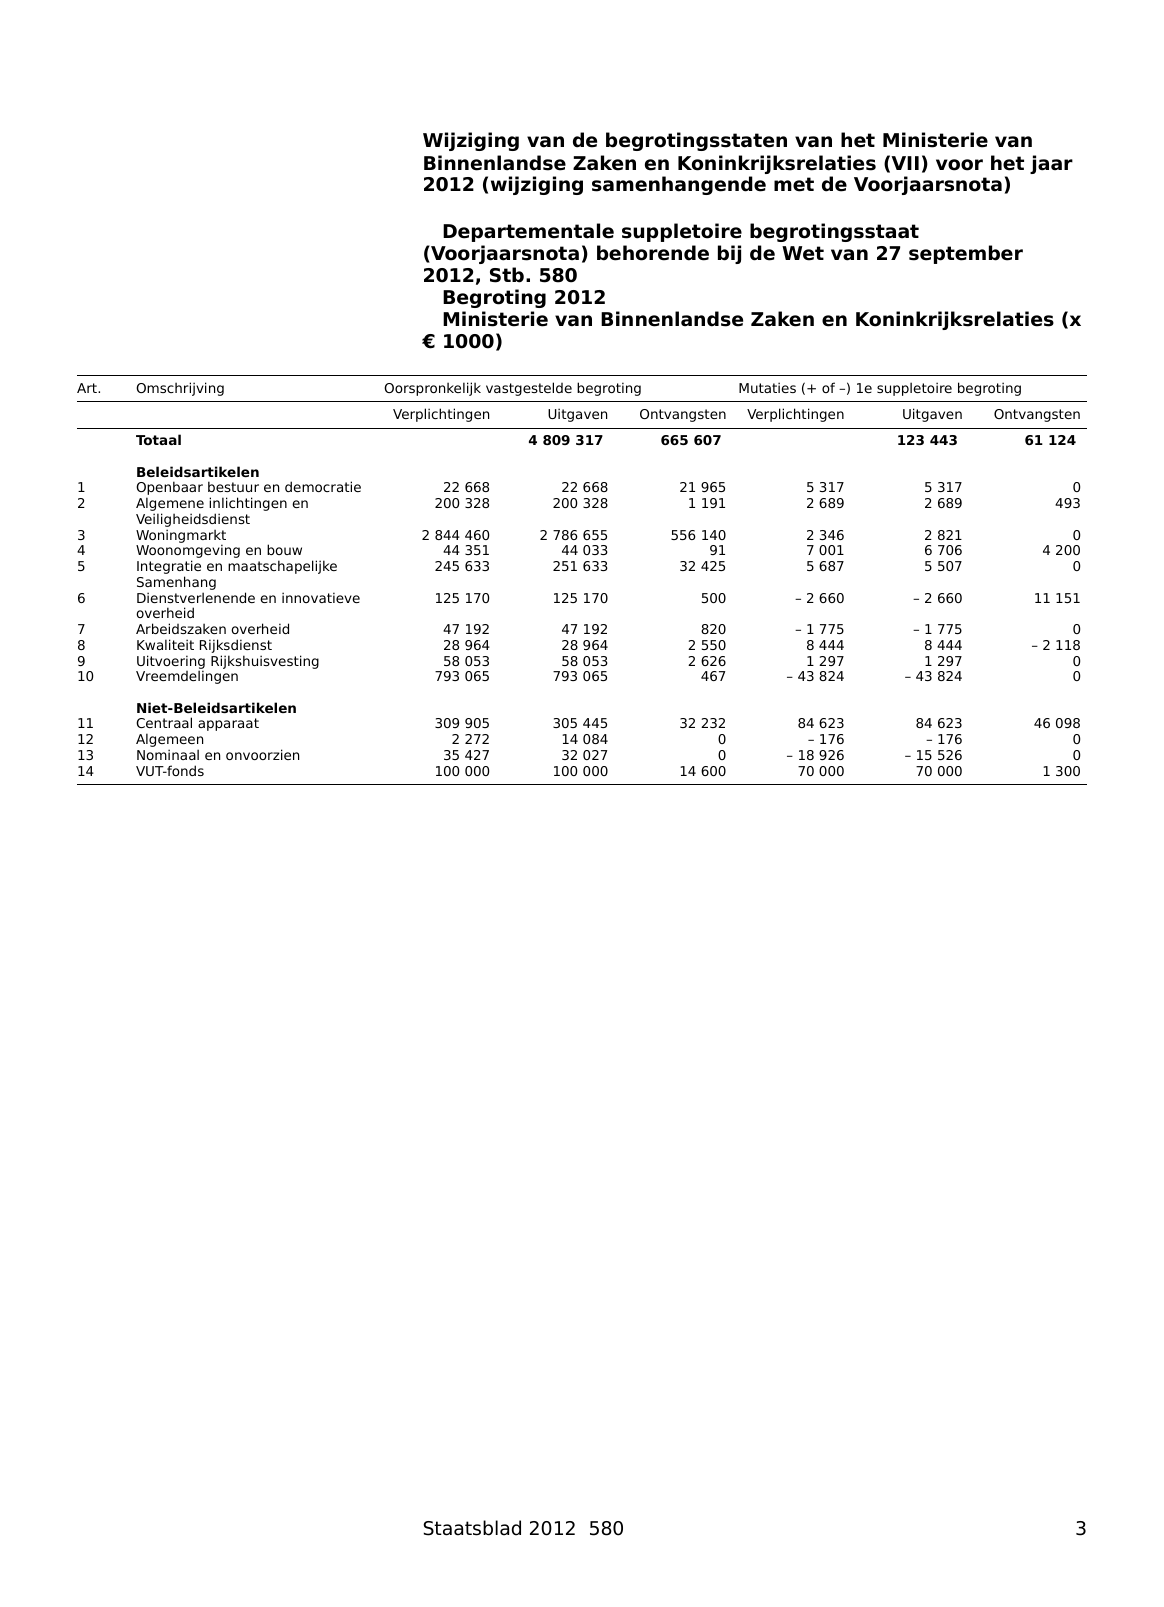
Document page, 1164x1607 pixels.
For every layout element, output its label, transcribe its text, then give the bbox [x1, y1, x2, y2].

table_cell 1 191 [614, 496, 732, 527]
table_cell Verplichtingen [378, 402, 496, 427]
table_cell – 15 526 [850, 748, 968, 763]
table_cell Nominaal en onvoorzien [130, 748, 378, 763]
subtitle Wijziging van de begrotingsstaten van het Ministerie van Binnenlandse Zaken en Koninkrijksrelaties (VII) voor het jaar 2012 (wijziging samenhangende met de Voorjaarsnota) [422, 130, 1087, 196]
table_cell 1 300 [969, 764, 1087, 784]
table_cell 245 633 [378, 559, 496, 590]
table_cell 47 192 [378, 622, 496, 638]
table_cell 44 033 [496, 543, 614, 559]
table_cell Ontvangsten [614, 402, 732, 427]
table_cell Woonomgeving en bouw [130, 543, 378, 559]
table_cell 2 [77, 496, 130, 527]
table_cell 0 [969, 748, 1087, 763]
table_cell 5 507 [850, 559, 968, 590]
table_cell 14 600 [614, 764, 732, 784]
table_cell 32 027 [496, 748, 614, 763]
table_cell [77, 685, 130, 701]
table_header Oorspronkelijk vastgestelde begroting [378, 376, 732, 401]
table_cell 1 297 [850, 653, 968, 669]
table_cell 4 809 317 [496, 429, 614, 449]
table_cell [850, 685, 968, 701]
table_cell 91 [614, 543, 732, 559]
table_cell [850, 449, 968, 464]
table_cell 84 623 [850, 716, 968, 732]
table_cell 6 [77, 590, 130, 622]
table_cell 305 445 [496, 716, 614, 732]
table_cell Dienstverlenende en innovatieve overheid [130, 590, 378, 622]
table_cell 793 065 [378, 669, 496, 685]
table_cell [130, 449, 378, 464]
text Departementale suppletoire begrotingsstaat (Voorjaarsnota) behorende bij de Wet van 27 september 2012, Stb. 580 [422, 221, 1087, 287]
table_cell 8 444 [732, 638, 850, 653]
table_cell [969, 685, 1087, 701]
table_cell 32 425 [614, 559, 732, 590]
table_cell Algemene inlichtingen en Veiligheidsdienst [130, 496, 378, 527]
table_cell 2 844 460 [378, 528, 496, 543]
table_cell 58 053 [496, 653, 614, 669]
table_cell [378, 449, 496, 464]
table_cell 35 427 [378, 748, 496, 763]
table_cell Beleidsartikelen [130, 465, 378, 480]
table_cell 665 607 [614, 429, 732, 449]
table_cell Openbaar bestuur en democratie [130, 480, 378, 496]
table_cell [496, 701, 614, 716]
table_cell 7 001 [732, 543, 850, 559]
table_cell [850, 465, 968, 480]
table_cell – 1 775 [732, 622, 850, 638]
table_cell Vreemdelingen [130, 669, 378, 685]
table_cell [614, 685, 732, 701]
table_cell [378, 701, 496, 716]
table_cell 100 000 [496, 764, 614, 784]
table_cell 14 084 [496, 732, 614, 748]
table_cell 13 [77, 748, 130, 763]
table_cell 46 098 [969, 716, 1087, 732]
table_cell 21 965 [614, 480, 732, 496]
table_cell [614, 449, 732, 464]
table_cell 2 626 [614, 653, 732, 669]
table_header Omschrijving [130, 376, 378, 401]
table_cell 2 821 [850, 528, 968, 543]
table_cell 0 [969, 528, 1087, 543]
table_cell 10 [77, 669, 130, 685]
table_cell 4 [77, 543, 130, 559]
table_cell Kwaliteit Rijksdienst [130, 638, 378, 653]
table_cell 251 633 [496, 559, 614, 590]
table_cell 793 065 [496, 669, 614, 685]
table_cell [850, 701, 968, 716]
table_cell Uitvoering Rijkshuisvesting [130, 653, 378, 669]
table_cell 0 [614, 732, 732, 748]
table_cell 11 [77, 716, 130, 732]
table_cell Ontvangsten [969, 402, 1087, 427]
table_cell 0 [614, 748, 732, 763]
table_cell VUT-fonds [130, 764, 378, 784]
table_cell [378, 465, 496, 480]
table_cell [969, 701, 1087, 716]
table_cell 0 [969, 669, 1087, 685]
table_cell Uitgaven [496, 402, 614, 427]
table_cell – 43 824 [850, 669, 968, 685]
table_cell 44 351 [378, 543, 496, 559]
table_cell [732, 449, 850, 464]
table_cell – 2 118 [969, 638, 1087, 653]
table_cell 4 200 [969, 543, 1087, 559]
table_cell [614, 465, 732, 480]
table_cell Woningmarkt [130, 528, 378, 543]
table_cell 5 687 [732, 559, 850, 590]
table_cell 493 [969, 496, 1087, 527]
table_cell – 18 926 [732, 748, 850, 763]
table_cell [732, 701, 850, 716]
table_cell 11 151 [969, 590, 1087, 622]
table_cell [614, 701, 732, 716]
table_cell Arbeidszaken overheid [130, 622, 378, 638]
table_cell [969, 465, 1087, 480]
table_cell 125 170 [496, 590, 614, 622]
table_cell [732, 685, 850, 701]
table_cell [130, 685, 378, 701]
table_cell 200 328 [496, 496, 614, 527]
table_header Mutaties (+ of –) 1e suppletoire begroting [732, 376, 1087, 401]
table_cell 2 550 [614, 638, 732, 653]
table_cell Totaal [130, 429, 378, 449]
table_header Art. [77, 376, 130, 401]
table_cell – 2 660 [850, 590, 968, 622]
table_cell [732, 465, 850, 480]
table_cell – 176 [850, 732, 968, 748]
table_cell 5 317 [732, 480, 850, 496]
table_cell [77, 465, 130, 480]
table_cell [378, 685, 496, 701]
table_cell 0 [969, 480, 1087, 496]
table_cell 2 786 655 [496, 528, 614, 543]
table_cell 2 346 [732, 528, 850, 543]
table_cell 70 000 [850, 764, 968, 784]
table_cell 22 668 [496, 480, 614, 496]
table_cell 125 170 [378, 590, 496, 622]
table_cell 12 [77, 732, 130, 748]
table_cell 0 [969, 622, 1087, 638]
table_cell 123 443 [850, 429, 968, 449]
table_cell 14 [77, 764, 130, 784]
table_cell 7 [77, 622, 130, 638]
table_cell 9 [77, 653, 130, 669]
table_cell 2 272 [378, 732, 496, 748]
table_cell [732, 429, 850, 449]
table_cell 22 668 [378, 480, 496, 496]
table_cell 0 [969, 559, 1087, 590]
table_cell 500 [614, 590, 732, 622]
table_cell [496, 449, 614, 464]
table_cell [130, 402, 378, 427]
table_cell 28 964 [378, 638, 496, 653]
table_cell [969, 449, 1087, 464]
table_cell [378, 429, 496, 449]
table_cell 47 192 [496, 622, 614, 638]
table_cell Centraal apparaat [130, 716, 378, 732]
table_cell – 176 [732, 732, 850, 748]
table_cell 3 [77, 528, 130, 543]
table_cell – 43 824 [732, 669, 850, 685]
table_cell 100 000 [378, 764, 496, 784]
table_cell 309 905 [378, 716, 496, 732]
table_cell [77, 701, 130, 716]
table_cell [496, 685, 614, 701]
text Begroting 2012 [422, 287, 1087, 309]
table_cell 2 689 [850, 496, 968, 527]
table_cell 70 000 [732, 764, 850, 784]
table_cell 0 [969, 732, 1087, 748]
table_cell – 2 660 [732, 590, 850, 622]
table_cell 5 [77, 559, 130, 590]
text Ministerie van Binnenlandse Zaken en Koninkrijksrelaties (x € 1000) [422, 309, 1087, 353]
table_cell 2 689 [732, 496, 850, 527]
table_cell 200 328 [378, 496, 496, 527]
table_cell 28 964 [496, 638, 614, 653]
table_cell Uitgaven [850, 402, 968, 427]
table_cell Niet-Beleidsartikelen [130, 701, 378, 716]
table_cell 0 [969, 653, 1087, 669]
table_cell [496, 465, 614, 480]
table_cell 6 706 [850, 543, 968, 559]
table_cell [77, 429, 130, 449]
table_cell 8 444 [850, 638, 968, 653]
table_cell 8 [77, 638, 130, 653]
table_cell 61 124 [969, 429, 1087, 449]
table_cell [77, 449, 130, 464]
table_cell Integratie en maatschapelijke Samenhang [130, 559, 378, 590]
table_cell 84 623 [732, 716, 850, 732]
table_cell 5 317 [850, 480, 968, 496]
table_cell 1 297 [732, 653, 850, 669]
table_cell 1 [77, 480, 130, 496]
table_cell 556 140 [614, 528, 732, 543]
table_cell Algemeen [130, 732, 378, 748]
table_cell 467 [614, 669, 732, 685]
table_cell 820 [614, 622, 732, 638]
table_cell [77, 402, 130, 427]
table_cell 32 232 [614, 716, 732, 732]
table_cell 58 053 [378, 653, 496, 669]
table_cell – 1 775 [850, 622, 968, 638]
table_cell Verplichtingen [732, 402, 850, 427]
